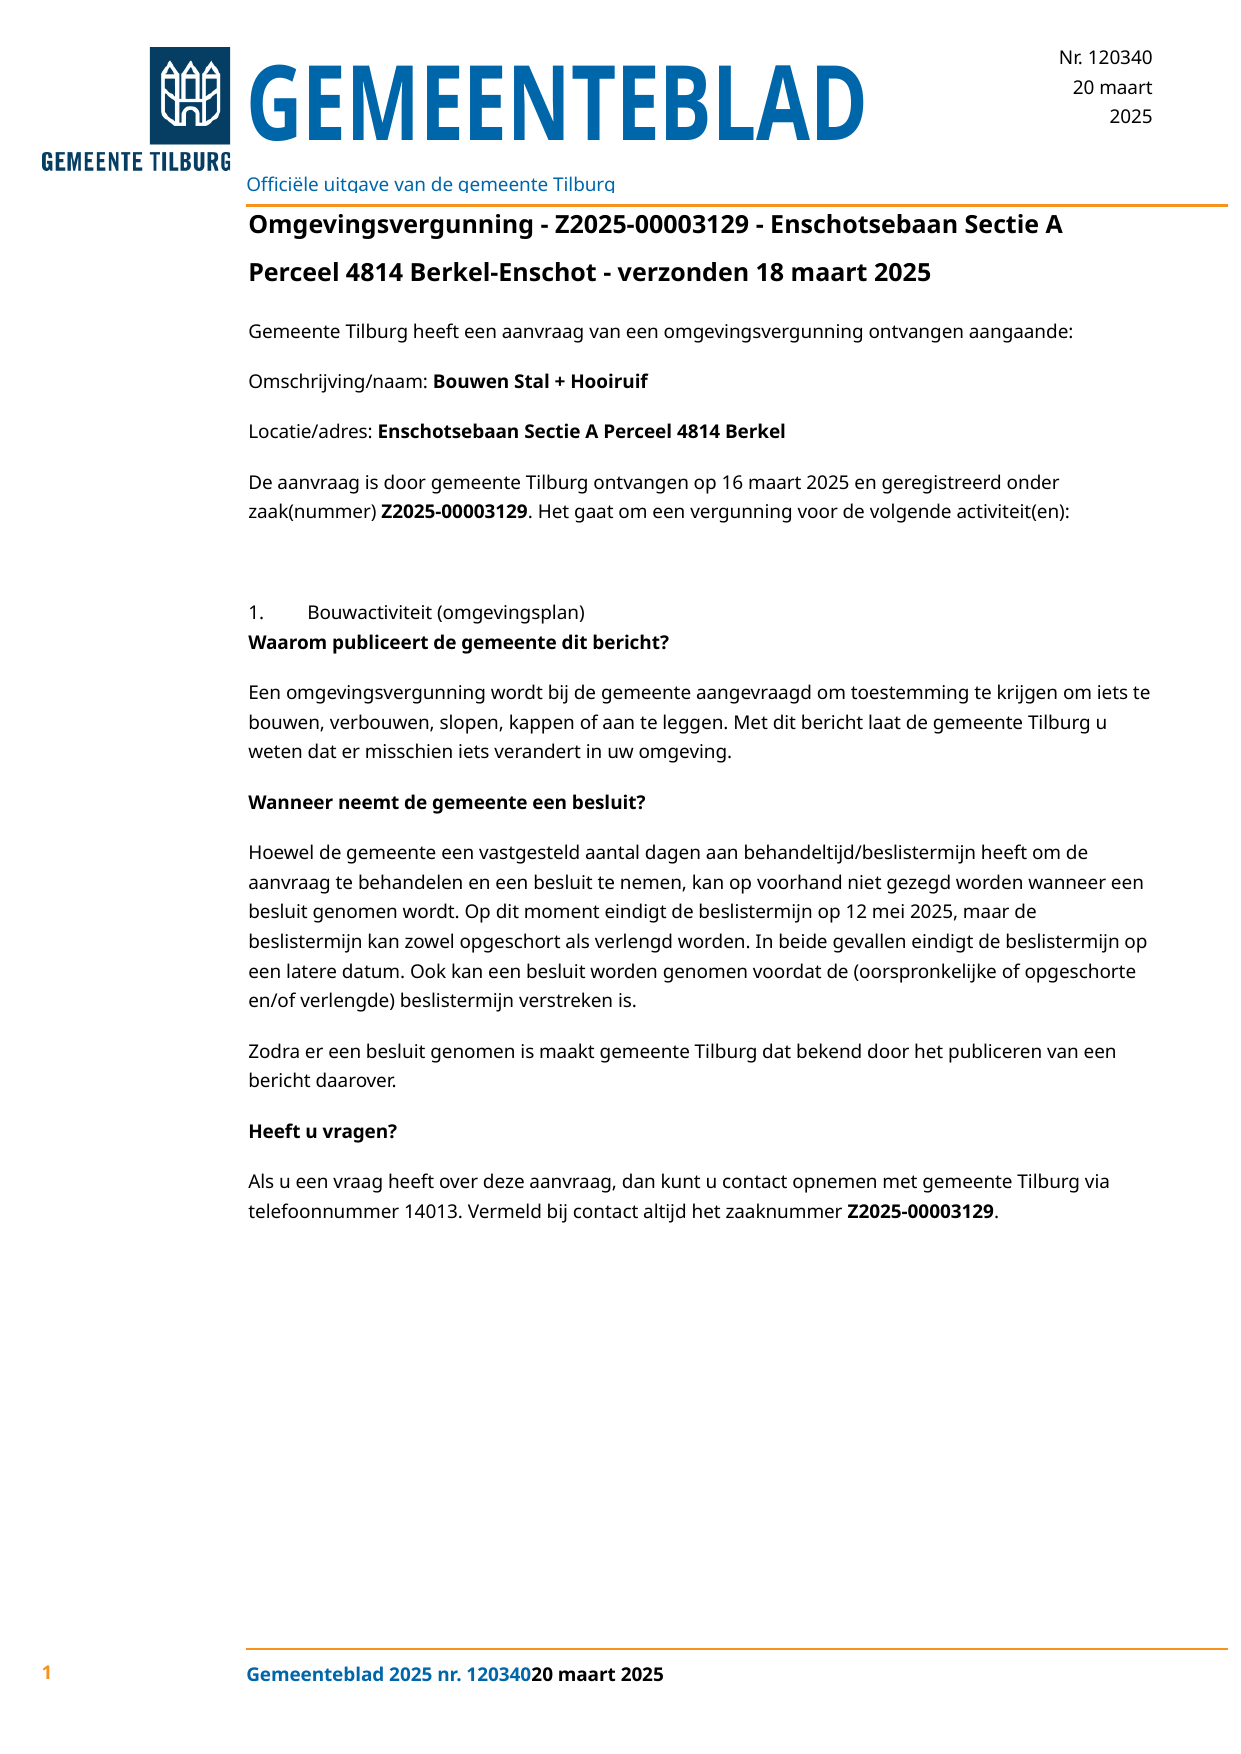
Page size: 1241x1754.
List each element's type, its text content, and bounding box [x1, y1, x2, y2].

text Gemeente Tilburg heeft een aanvraag van een omgevingsvergunning ontvangen aangaande: [248, 318, 1152, 344]
text Zodra er een besluit genomen is maakt gemeente Tilburg dat bekend door het publiceren van een bericht daarover. [248, 1038, 1152, 1093]
picture [41, 47, 231, 172]
list Bouwactiviteit (omgevingsplan) [248, 599, 1152, 625]
text Omgevingsvergunning - Z2025-00003129 - Enschotsebaan Sectie A Perceel 4814 Berkel-Enschot - verzonden 18 maart 2025 [248, 207, 1152, 288]
text Als u een vraag heeft over deze aanvraag, dan kunt u contact opnemen met gemeente Tilburg via telefoonnummer 14013. Vermeld bij contact altijd het zaaknummer Z2025-00003129. [248, 1168, 1152, 1224]
text Omschrijving/naam: Bouwen Stal + Hooiruif [248, 368, 1152, 394]
text Waarom publiceert de gemeente dit bericht? [248, 629, 1152, 655]
text Heeft u vragen? [248, 1118, 1152, 1144]
text Locatie/adres: Enschotsebaan Sectie A Perceel 4814 Berkel [248, 419, 1152, 444]
text Hoewel de gemeente een vastgesteld aantal dagen aan behandeltijd/beslistermijn heeft om de aanvraag te behandelen en een besluit te nemen, kan op voorhand niet gezegd worden wanneer een besluit genomen wordt. Op dit moment eindigt de beslistermijn op 12 mei 2025, maar de beslistermijn kan zowel opgeschort als verlengd worden. In beide gevallen eindigt de beslistermijn op een latere datum. Ook kan een besluit worden genomen voordat de (oorspronkelijke of opgeschorte en/of verlengde) beslistermijn verstreken is. [248, 839, 1152, 1013]
text Wanneer neemt de gemeente een besluit? [248, 789, 1152, 815]
text De aanvraag is door gemeente Tilburg ontvangen op 16 maart 2025 en geregistreerd onder zaak(nummer) Z2025-00003129. Het gaat om een vergunning voor de volgende activiteit(en): [248, 469, 1152, 524]
text Een omgevingsvergunning wordt bij de gemeente aangevraagd om toestemming te krijgen om iets te bouwen, verbouwen, slopen, kappen of aan te leggen. Met dit bericht laat de gemeente Tilburg u weten dat er misschien iets verandert in uw omgeving. [248, 679, 1152, 764]
